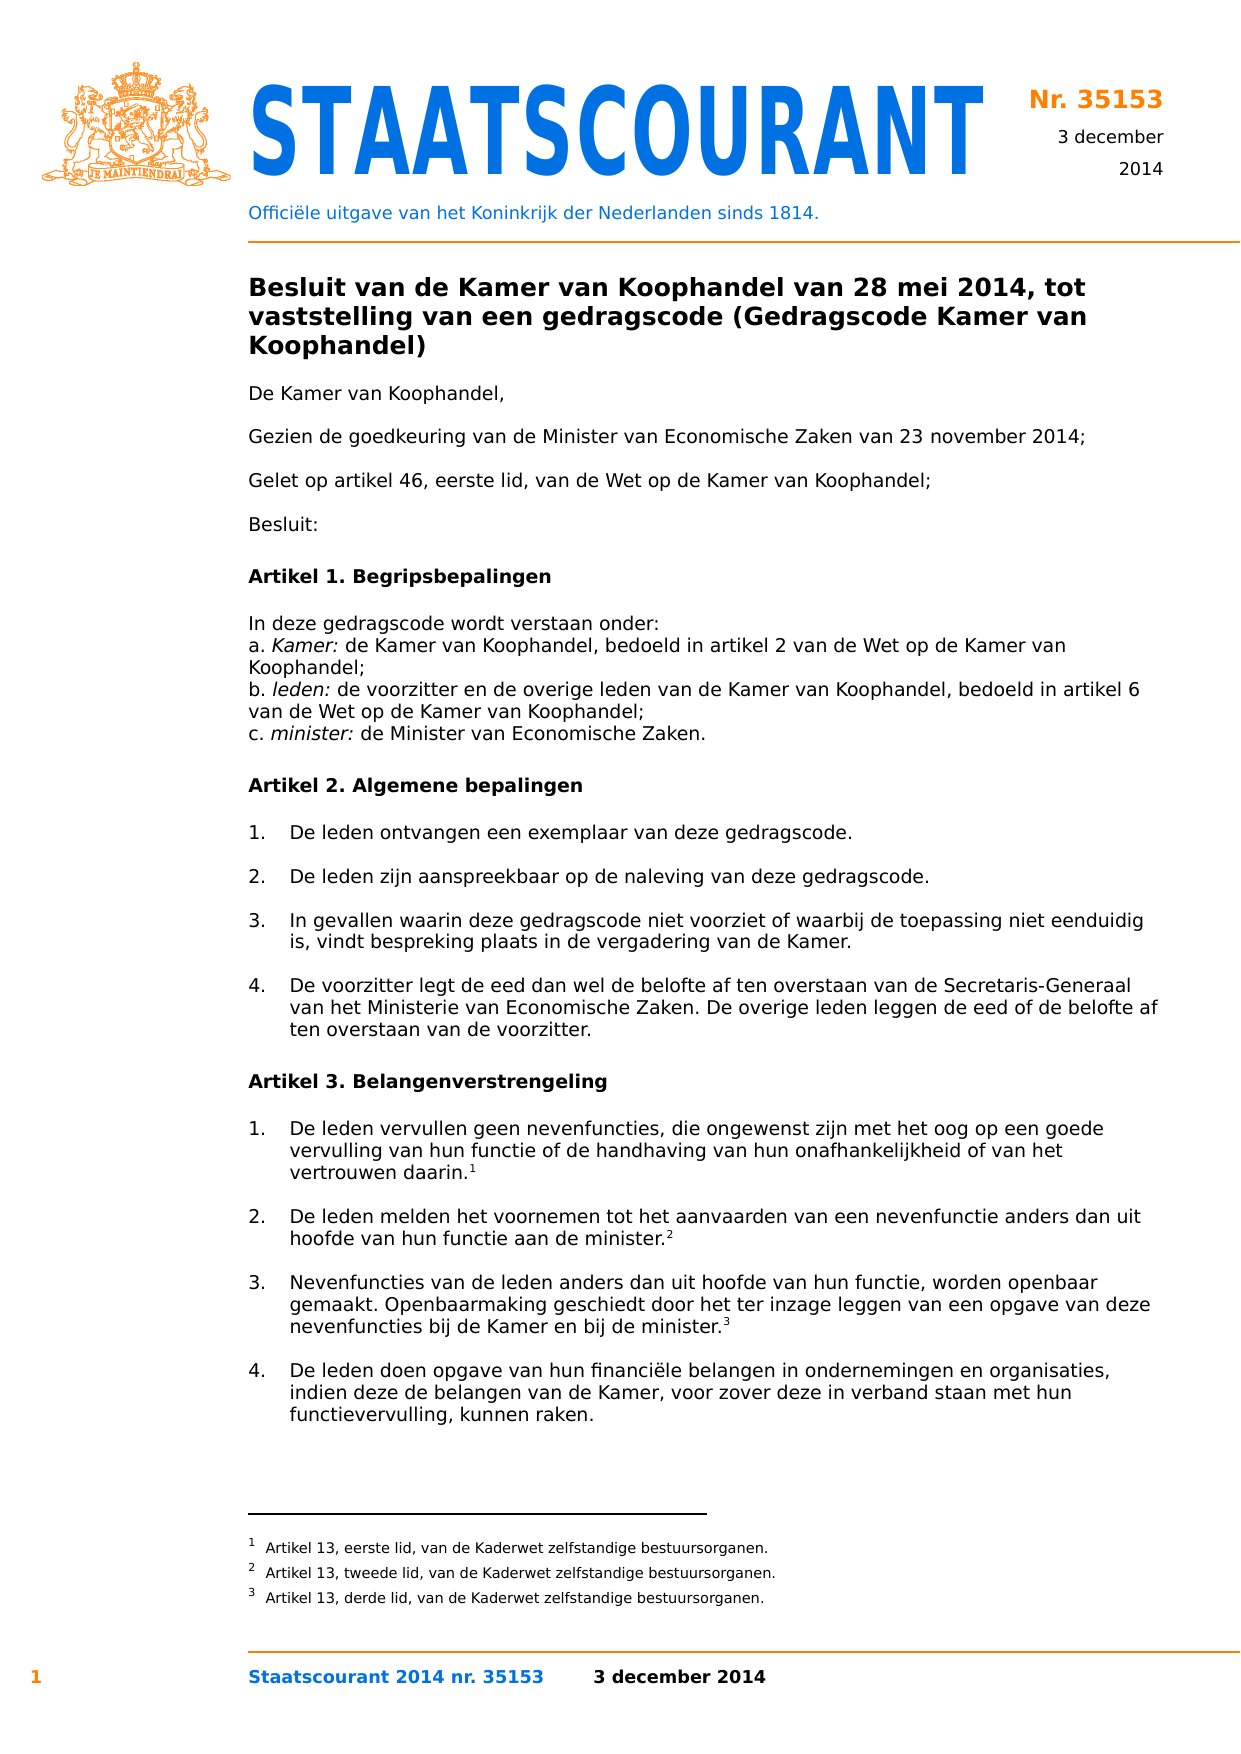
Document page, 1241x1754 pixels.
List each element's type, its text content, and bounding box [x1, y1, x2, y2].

subtitle Artikel 1. Begripsbepalingen [248, 566, 1163, 588]
text Gelet op artikel 46, eerste lid, van de Wet op de Kamer van Koophandel; [248, 470, 1163, 492]
text b. leden: de voorzitter en de overige leden van de Kamer van Koophandel, bedoeld in artikel 6 van de Wet op de Kamer van Koophandel; [248, 679, 1163, 723]
table_header STAATSCOURANT [248, 62, 998, 203]
text 4. De leden doen opgave van hun financiële belangen in ondernemingen en organisaties, indien deze de belangen van de Kamer, voor zover deze in verband staan met hun functievervulling, kunnen raken. [248, 1360, 1163, 1426]
table_cell 2014 [998, 153, 1240, 203]
text 4. De voorzitter legt de eed dan wel de belofte af ten overstaan van de Secretaris-Generaal van het Ministerie van Economische Zaken. De overige leden leggen de eed of de belofte af ten overstaan van de voorzitter. [248, 975, 1163, 1041]
text 1. De leden vervullen geen nevenfuncties, die ongewenst zijn met het oog op een goede vervulling van hun functie of de handhaving van hun onafhankelijkheid of van het vertrouwen daarin. [248, 1118, 1163, 1184]
text 3. In gevallen waarin deze gedragscode niet voorziet of waarbij de toepassing niet eenduidig is, vindt bespreking plaats in de vergadering van de Kamer. [248, 909, 1163, 953]
text 2. De leden zijn aanspreekbaar op de naleving van deze gedragscode. [248, 866, 1163, 888]
text c. minister: de Minister van Economische Zaken. [248, 723, 1163, 745]
table_header [25, 62, 248, 241]
table_cell 3 december [998, 121, 1240, 153]
text 1. De leden ontvangen een exemplaar van deze gedragscode. [248, 822, 1163, 844]
text Artikel 13, derde lid, van de Kaderwet zelfstandige bestuursorganen. [248, 1586, 1163, 1608]
table_header Nr. 35153 [998, 62, 1240, 121]
text 3. Nevenfuncties van de leden anders dan uit hoofde van hun functie, worden openbaar gemaakt. Openbaarmaking geschiedt door het ter inzage leggen van een opgave van deze nevenfuncties bij de Kamer en bij de minister. [248, 1272, 1163, 1338]
text a. Kamer: de Kamer van Koophandel, bedoeld in artikel 2 van de Wet op de Kamer van Koophandel; [248, 635, 1163, 679]
text Artikel 13, eerste lid, van de Kaderwet zelfstandige bestuursorganen. [248, 1536, 1163, 1558]
text Artikel 13, tweede lid, van de Kaderwet zelfstandige bestuursorganen. [248, 1561, 1163, 1583]
subtitle Artikel 3. Belangenverstrengeling [248, 1071, 1163, 1093]
table_cell Officiële uitgave van het Koninkrijk der Nederlanden sinds 1814. [248, 203, 1240, 241]
picture [41, 62, 231, 186]
subtitle Besluit van de Kamer van Koophandel van 28 mei 2014, tot vaststelling van een gedragscode (Gedragscode Kamer van Koophandel) [248, 273, 1163, 361]
text Besluit: [248, 514, 1163, 536]
text Gezien de goedkeuring van de Minister van Economische Zaken van 23 november 2014; [248, 426, 1163, 448]
text In deze gedragscode wordt verstaan onder: [248, 613, 1163, 635]
subtitle Artikel 2. Algemene bepalingen [248, 775, 1163, 797]
text De Kamer van Koophandel, [248, 382, 1163, 404]
text 2. De leden melden het voornemen tot het aanvaarden van een nevenfunctie anders dan uit hoofde van hun functie aan de minister. [248, 1206, 1163, 1250]
